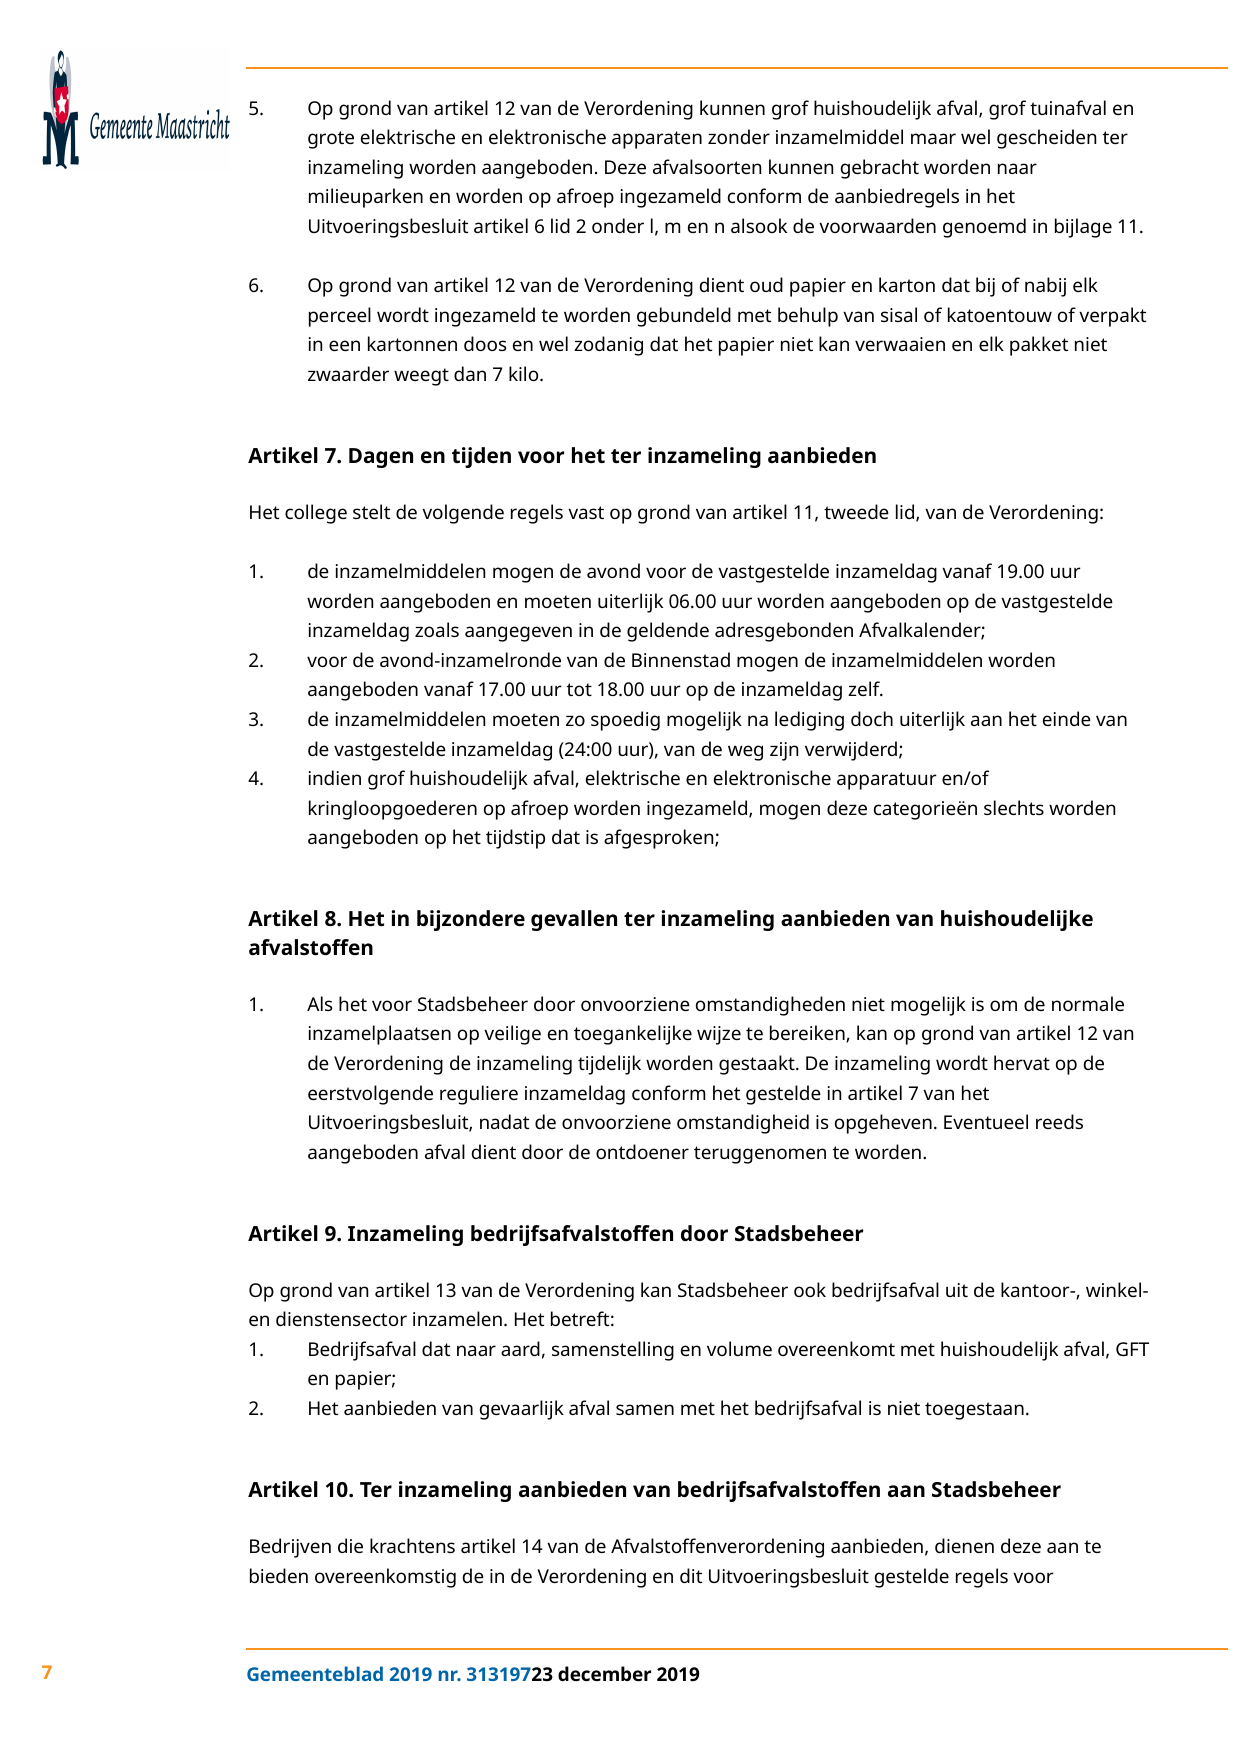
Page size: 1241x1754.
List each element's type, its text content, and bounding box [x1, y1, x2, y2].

list indien grof huishoudelijk afval, elektrische en elektronische apparatuur en/of kringloopgoederen op afroep worden ingezameld, mogen deze categorieën slechts worden aangeboden op het tijdstip dat is afgesproken; [248, 765, 1152, 850]
list de inzamelmiddelen moeten zo spoedig mogelijk na lediging doch uiterlijk aan het einde van de vastgestelde inzameldag (24:00 uur), van de weg zijn verwijderd; [248, 706, 1152, 761]
list de inzamelmiddelen mogen de avond voor de vastgestelde inzameldag vanaf 19.00 uur worden aangeboden en moeten uiterlijk 06.00 uur worden aangeboden op de vastgestelde inzameldag zoals aangegeven in de geldende adresgebonden Afvalkalender; [248, 558, 1152, 643]
text Bedrijven die krachtens artikel 14 van de Afvalstoffenverordening aanbieden, dienen deze aan te bieden overeenkomstig de in de Verordening en dit Uitvoeringsbesluit gestelde regels voor [248, 1533, 1152, 1588]
list voor de avond-inzamelronde van de Binnenstad mogen de inzamelmiddelen worden aangeboden vanaf 17.00 uur tot 18.00 uur op de inzameldag zelf. [248, 647, 1152, 702]
list Het aanbieden van gevaarlijk afval samen met het bedrijfsafval is niet toegestaan. [248, 1395, 1152, 1421]
list Op grond van artikel 12 van de Verordening dient oud papier en karton dat bij of nabij elk perceel wordt ingezameld te worden gebundeld met behulp van sisal of katoentouw of verpakt in een kartonnen doos en wel zodanig dat het papier niet kan verwaaien en elk pakket niet zwaarder weegt dan 7 kilo. [248, 272, 1152, 387]
list Als het voor Stadsbeheer door onvoorziene omstandigheden niet mogelijk is om de normale inzamelplaatsen op veilige en toegankelijke wijze te bereiken, kan op grond van artikel 12 van de Verordening de inzameling tijdelijk worden gestaakt. De inzameling wordt hervat op de eerstvolgende reguliere inzameldag conform het gestelde in artikel 7 van het Uitvoeringsbesluit, nadat de onvoorziene omstandigheid is opgeheven. Eventueel reeds aangeboden afval dient door de ontdoener teruggenomen te worden. [248, 991, 1152, 1164]
text Het college stelt de volgende regels vast op grond van artikel 11, tweede lid, van de Verordening: [248, 499, 1152, 525]
list Bedrijfsafval dat naar aard, samenstelling en volume overeenkomt met huishoudelijk afval, GFT en papier; [248, 1336, 1152, 1391]
text Artikel 8. Het in bijzondere gevallen ter inzameling aanbieden van huishoudelijke afvalstoffen [248, 904, 1152, 961]
picture [41, 47, 231, 172]
text Op grond van artikel 13 van de Verordening kan Stadsbeheer ook bedrijfsafval uit de kantoor-, winkel- en dienstensector inzamelen. Het betreft: [248, 1277, 1152, 1332]
text Artikel 7. Dagen en tijden voor het ter inzameling aanbieden [248, 441, 1152, 469]
text Artikel 10. Ter inzameling aanbieden van bedrijfsafvalstoffen aan Stadsbeheer [248, 1475, 1152, 1504]
list Op grond van artikel 12 van de Verordening kunnen grof huishoudelijk afval, grof tuinafval en grote elektrische en elektronische apparaten zonder inzamelmiddel maar wel gescheiden ter inzameling worden aangeboden. Deze afvalsoorten kunnen gebracht worden naar milieuparken en worden op afroep ingezameld conform de aanbiedregels in het Uitvoeringsbesluit artikel 6 lid 2 onder l, m en n alsook de voorwaarden genoemd in bijlage 11. [248, 95, 1152, 239]
text Artikel 9. Inzameling bedrijfsafvalstoffen door Stadsbeheer [248, 1219, 1152, 1247]
